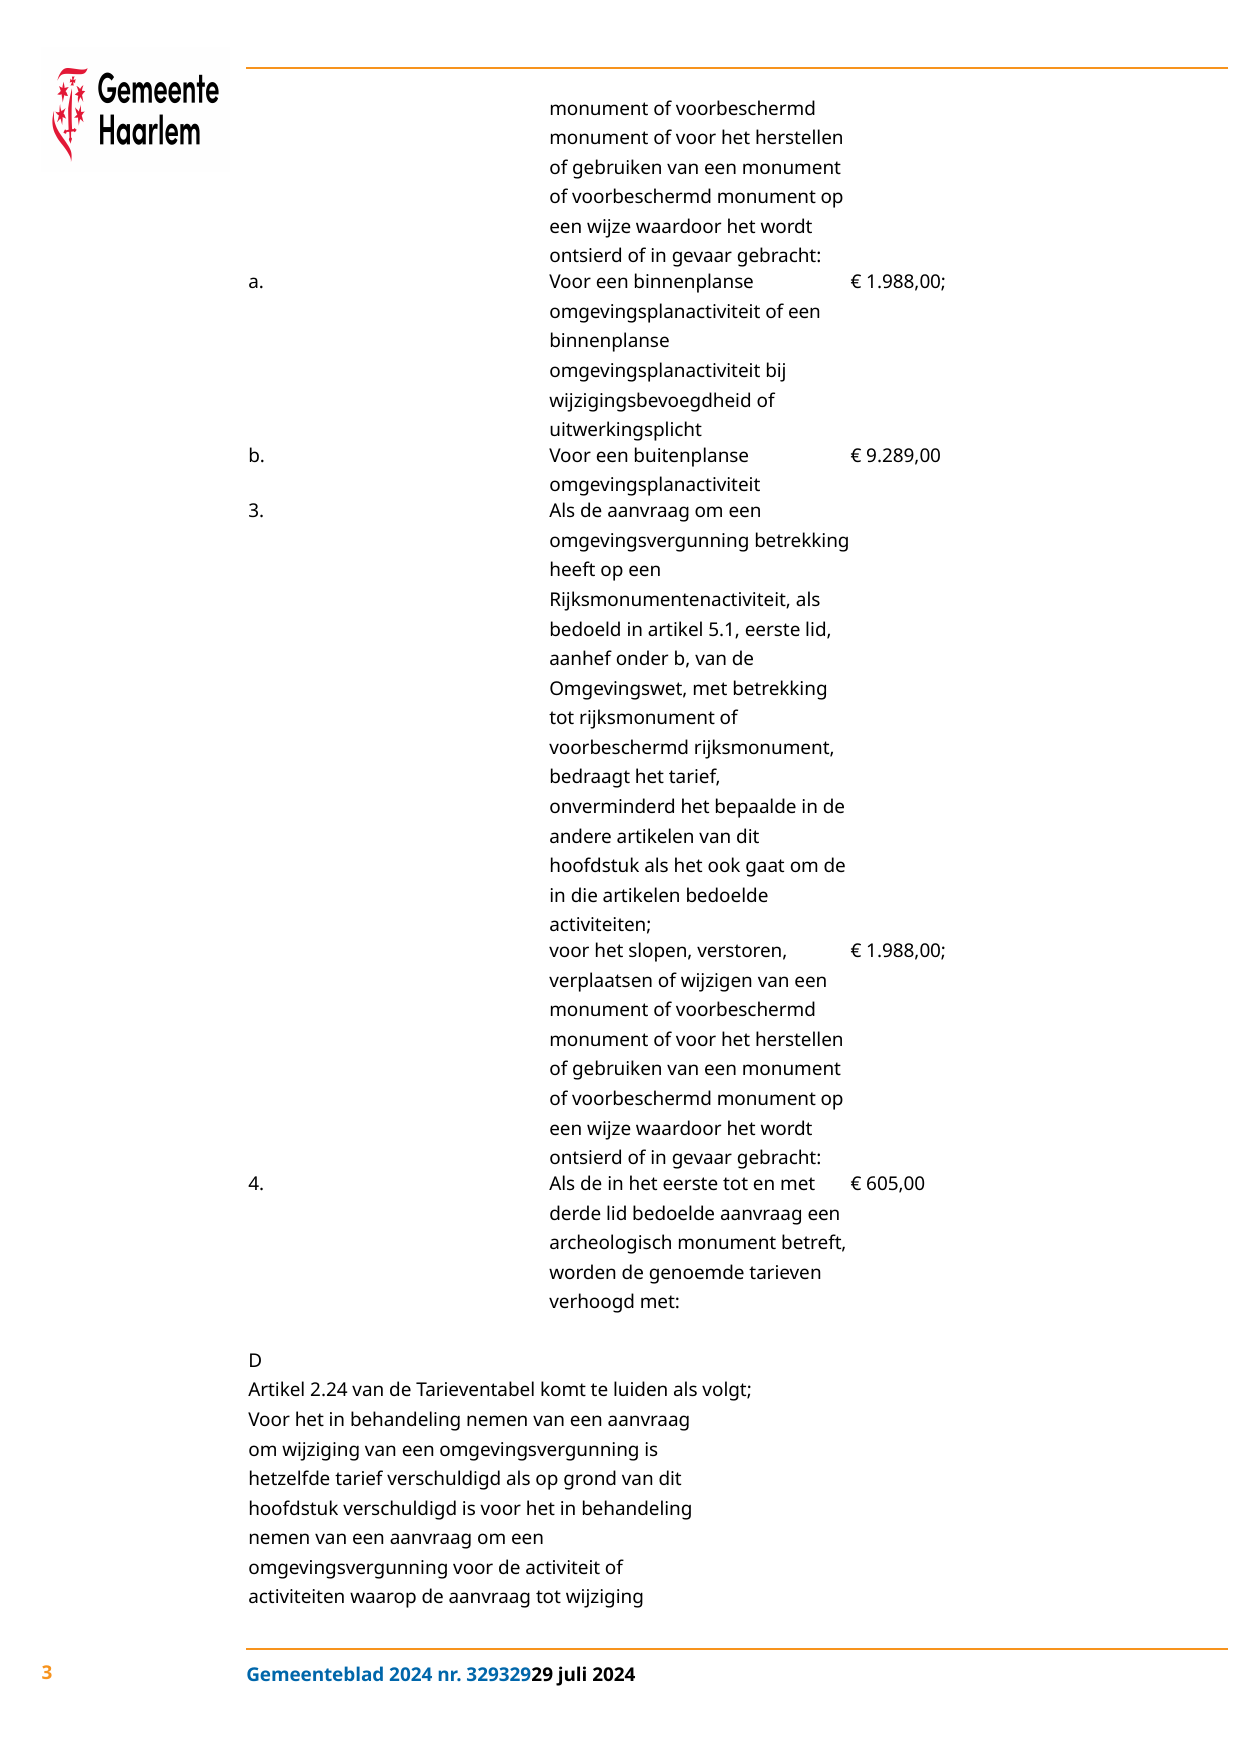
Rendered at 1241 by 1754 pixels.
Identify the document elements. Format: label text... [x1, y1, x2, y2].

table_cell [248, 95, 549, 268]
table_cell a. [248, 269, 549, 442]
table_cell Voor een binnenplanse omgevingsplanactiviteit of een binnenplanse omgevingsplanactiviteit bij wijzigingsbevoegdheid of uitwerkingsplicht [549, 269, 850, 442]
table_header Voor het in behandeling nemen van een aanvraag om wijziging van een omgevingsvergunning is hetzelfde tarief verschuldigd als op grond van dit hoofdstuk verschuldigd is voor het in behandeling nemen van een aanvraag om een omgevingsvergunning voor de activiteit of activiteiten waarop de aanvraag tot wijziging [248, 1406, 700, 1609]
table_cell [850, 498, 1152, 937]
table_cell € 605,00 [850, 1170, 1152, 1314]
table_cell monument of voorbeschermd monument of voor het herstellen of gebruiken van een monument of voorbeschermd monument op een wijze waardoor het wordt ontsierd of in gevaar gebracht: [549, 95, 850, 268]
table_cell b. [248, 442, 549, 497]
text Artikel 2.24 van de Tarieventabel komt te luiden als volgt; [248, 1377, 1152, 1402]
table_cell € 1.988,00; [850, 937, 1152, 1170]
text D [248, 1347, 1152, 1373]
table_cell Als de aanvraag om een omgevingsvergunning betrekking heeft op een Rijksmonumentenactiviteit, als bedoeld in artikel 5.1, eerste lid, aanhef onder b, van de Omgevingswet, met betrekking tot rijksmonument of voorbeschermd rijksmonument, bedraagt het tarief, onverminderd het bepaalde in de andere artikelen van dit hoofdstuk als het ook gaat om de in die artikelen bedoelde activiteiten; [549, 498, 850, 937]
table_cell 4. [248, 1170, 549, 1314]
table_cell [248, 937, 549, 1170]
picture [41, 47, 231, 172]
table_cell Voor een buitenplanse omgevingsplanactiviteit [549, 442, 850, 497]
table_cell Als de in het eerste tot en met derde lid bedoelde aanvraag een archeologisch monument betreft, worden de genoemde tarieven verhoogd met: [549, 1170, 850, 1314]
table_cell € 9.289,00 [850, 442, 1152, 497]
table_cell 3. [248, 498, 549, 937]
table_cell [850, 95, 1152, 268]
table_cell voor het slopen, verstoren, verplaatsen of wijzigen van een monument of voorbeschermd monument of voor het herstellen of gebruiken van een monument of voorbeschermd monument op een wijze waardoor het wordt ontsierd of in gevaar gebracht: [549, 937, 850, 1170]
table_header [700, 1406, 1152, 1609]
table_cell € 1.988,00; [850, 269, 1152, 442]
